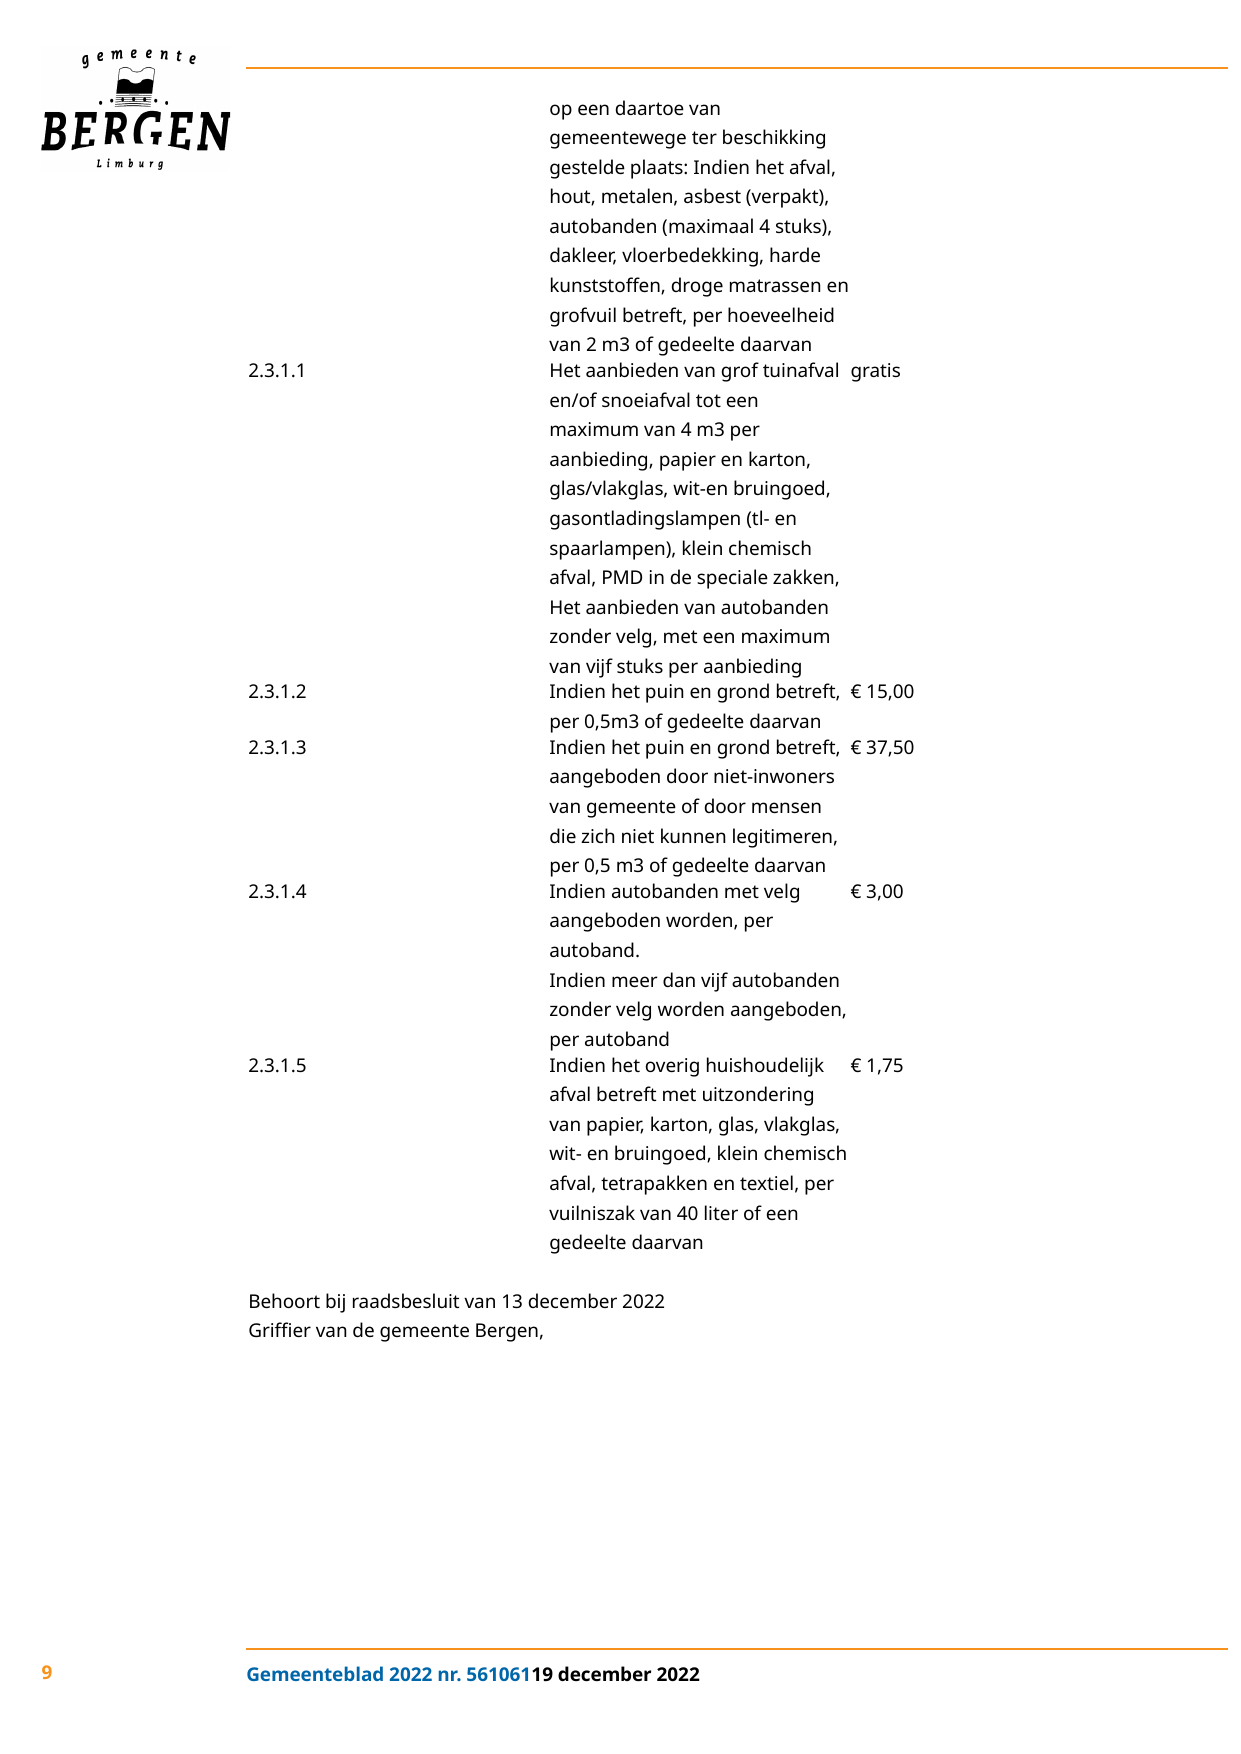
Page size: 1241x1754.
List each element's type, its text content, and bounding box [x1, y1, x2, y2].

table_cell Indien het overig huishoudelijk afval betreft met uitzondering van papier, karton, glas, vlakglas, wit- en bruingoed, klein chemisch afval, tetrapakken en textiel, per vuilniszak van 40 liter of een gedeelte daarvan [549, 1052, 850, 1255]
table_cell € 15,00 [850, 679, 1152, 734]
table_cell Indien autobanden met velg aangeboden worden, per autoband. Indien meer dan vijf autobanden zonder velg worden aangeboden, per autoband [549, 878, 850, 1052]
table_cell gratis [850, 357, 1152, 679]
table_cell [850, 95, 1152, 357]
text Behoort bij raadsbesluit van 13 december 2022 [248, 1288, 1152, 1313]
table_cell Indien het puin en grond betreft, aangeboden door niet-inwoners van gemeente of door mensen die zich niet kunnen legitimeren, per 0,5 m3 of gedeelte daarvan [549, 734, 850, 878]
table_cell op een daartoe van gemeentewege ter beschikking gestelde plaats: Indien het afval, hout, metalen, asbest (verpakt), autobanden (maximaal 4 stuks), dakleer, vloerbedekking, harde kunststoffen, droge matrassen en grofvuil betreft, per hoeveelheid van 2 m3 of gedeelte daarvan [549, 95, 850, 357]
table_cell Het aanbieden van grof tuinafval en/of snoeiafval tot een maximum van 4 m3 per aanbieding, papier en karton, glas/vlakglas, wit-en bruingoed, gasontladingslampen (tl- en spaarlampen), klein chemisch afval, PMD in de speciale zakken, Het aanbieden van autobanden zonder velg, met een maximum van vijf stuks per aanbieding [549, 357, 850, 679]
table_cell € 3,00 [850, 878, 1152, 1052]
table_cell [248, 95, 549, 357]
table_cell € 1,75 [850, 1052, 1152, 1255]
table_cell 2.3.1.1 [248, 357, 549, 679]
text Griffier van de gemeente Bergen, [248, 1317, 1152, 1343]
table_cell 2.3.1.4 [248, 878, 549, 1052]
table_cell 2.3.1.2 [248, 679, 549, 734]
picture [41, 47, 231, 172]
table_cell 2.3.1.5 [248, 1052, 549, 1255]
table_cell Indien het puin en grond betreft, per 0,5m3 of gedeelte daarvan [549, 679, 850, 734]
table_cell € 37,50 [850, 734, 1152, 878]
table_cell 2.3.1.3 [248, 734, 549, 878]
